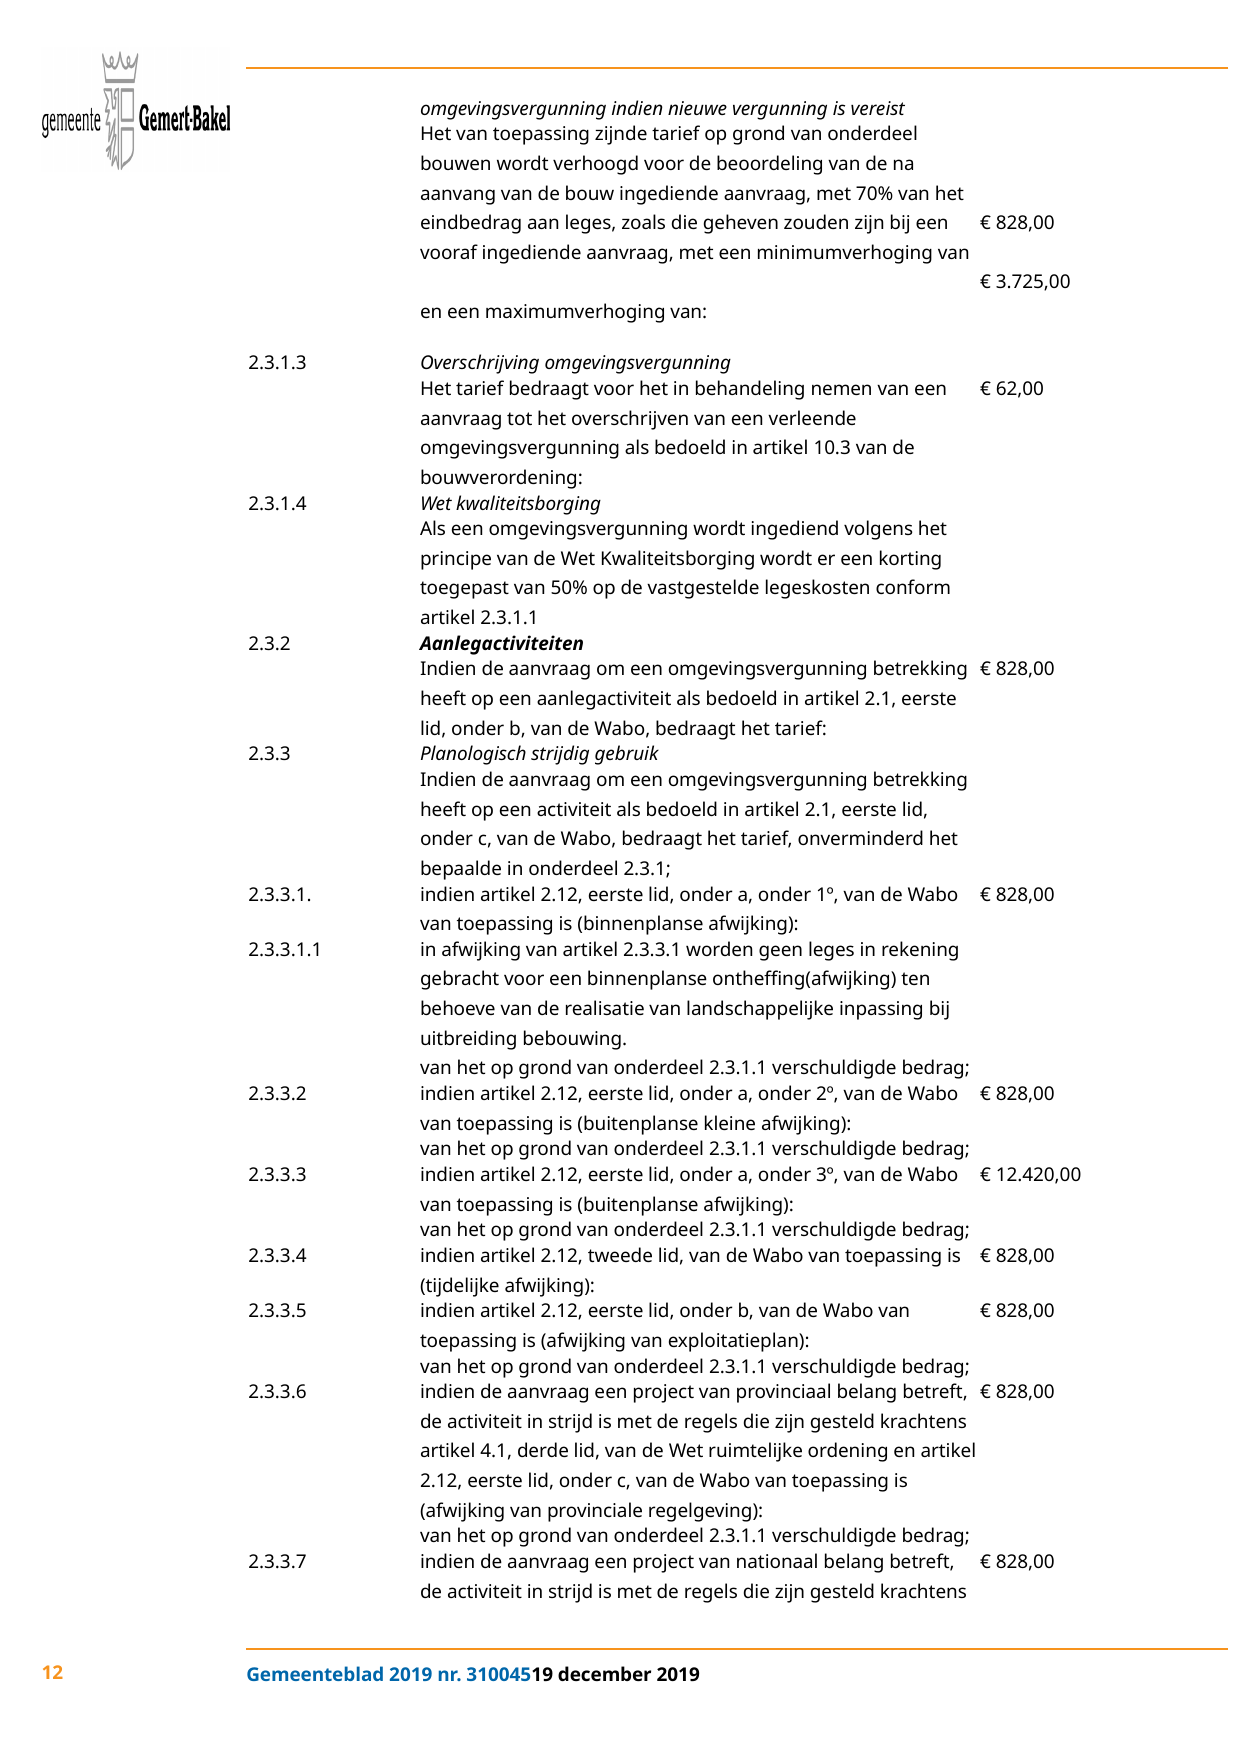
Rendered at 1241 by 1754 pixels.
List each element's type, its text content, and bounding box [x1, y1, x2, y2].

table_cell [980, 630, 1152, 656]
table_cell 2.3.3.2 [248, 1080, 420, 1135]
table_cell 2.3.3.4 [248, 1242, 420, 1297]
table_cell van het op grond van onderdeel 2.3.1.1 verschuldigde bedrag; [420, 1216, 980, 1242]
table_cell Indien de aanvraag om een omgevingsvergunning betrekking heeft op een aanlegactiviteit als bedoeld in artikel 2.1, eerste lid, onder b, van de Wabo, bedraagt het tarief: [420, 656, 980, 741]
table_cell [980, 1135, 1152, 1161]
table_cell indien artikel 2.12, tweede lid, van de Wabo van toepassing is (tijdelijke afwijking): [420, 1242, 980, 1297]
table_cell [980, 490, 1152, 515]
table_cell [980, 324, 1152, 349]
table_cell € 828,00 [980, 1548, 1152, 1604]
table_cell Planologisch strijdig gebruik [420, 741, 980, 766]
table_cell van het op grond van onderdeel 2.3.1.1 verschuldigde bedrag; [420, 1523, 980, 1548]
table_cell 2.3.2 [248, 630, 420, 656]
table_cell € 828,00 [980, 1298, 1152, 1353]
table_cell € 828,00 € 3.725,00 [980, 121, 1152, 324]
table_cell [980, 1353, 1152, 1378]
table_cell 2.3.3 [248, 741, 420, 766]
table_cell [980, 936, 1152, 1080]
table_cell indien artikel 2.12, eerste lid, onder b, van de Wabo van toepassing is (afwijking van exploitatieplan): [420, 1298, 980, 1353]
table_cell 2.3.3.1.1 [248, 936, 420, 1080]
table_cell € 62,00 [980, 375, 1152, 490]
table_cell omgevingsvergunning indien nieuwe vergunning is vereist [420, 95, 980, 121]
table_cell indien artikel 2.12, eerste lid, onder a, onder 2º, van de Wabo van toepassing is (buitenplanse kleine afwijking): [420, 1080, 980, 1135]
table_cell [248, 1135, 420, 1161]
table_cell Het tarief bedraagt voor het in behandeling nemen van een aanvraag tot het overschrijven van een verleende omgevingsvergunning als bedoeld in artikel 10.3 van de bouwverordening: [420, 375, 980, 490]
table_cell [980, 515, 1152, 630]
table_cell [248, 1523, 420, 1548]
table_cell in afwijking van artikel 2.3.3.1 worden geen leges in rekening gebracht voor een binnenplanse ontheffing(afwijking) ten behoeve van de realisatie van landschappelijke inpassing bij uitbreiding bebouwing. van het op grond van onderdeel 2.3.1.1 verschuldigde bedrag; [420, 936, 980, 1080]
table_cell [420, 324, 980, 349]
table_cell Het van toepassing zijnde tarief op grond van onderdeel bouwen wordt verhoogd voor de beoordeling van de na aanvang van de bouw ingediende aanvraag, met 70% van het eindbedrag aan leges, zoals die geheven zouden zijn bij een vooraf ingediende aanvraag, met een minimumverhoging van en een maximumverhoging van: [420, 121, 980, 324]
table_cell 2.3.3.7 [248, 1548, 420, 1604]
table_cell Indien de aanvraag om een omgevingsvergunning betrekking heeft op een activiteit als bedoeld in artikel 2.1, eerste lid, onder c, van de Wabo, bedraagt het tarief, onverminderd het bepaalde in onderdeel 2.3.1; [420, 766, 980, 881]
table_cell [248, 656, 420, 741]
table_cell Als een omgevingsvergunning wordt ingediend volgens het principe van de Wet Kwaliteitsborging wordt er een korting toegepast van 50% op de vastgestelde legeskosten conform artikel 2.3.1.1 [420, 515, 980, 630]
table_cell indien artikel 2.12, eerste lid, onder a, onder 3º, van de Wabo van toepassing is (buitenplanse afwijking): [420, 1161, 980, 1216]
table_cell 2.3.3.1. [248, 881, 420, 936]
table_cell indien artikel 2.12, eerste lid, onder a, onder 1º, van de Wabo van toepassing is (binnenplanse afwijking): [420, 881, 980, 936]
table_cell Overschrijving omgevingsvergunning [420, 350, 980, 375]
table_cell indien de aanvraag een project van nationaal belang betreft, de activiteit in strijd is met de regels die zijn gesteld krachtens [420, 1548, 980, 1604]
table_cell [248, 1216, 420, 1242]
table_cell 2.3.3.3 [248, 1161, 420, 1216]
table_cell Aanlegactiviteiten [420, 630, 980, 656]
table_cell [248, 95, 420, 121]
table_cell [980, 95, 1152, 121]
table_cell [980, 741, 1152, 766]
table_cell [248, 375, 420, 490]
table_cell 2.3.3.5 [248, 1298, 420, 1353]
table_cell [248, 766, 420, 881]
table_cell € 828,00 [980, 881, 1152, 936]
table_cell € 12.420,00 [980, 1161, 1152, 1216]
picture [41, 47, 231, 172]
table_cell € 828,00 [980, 1379, 1152, 1523]
table_cell € 828,00 [980, 656, 1152, 741]
table_cell [248, 515, 420, 630]
table_cell 2.3.3.6 [248, 1379, 420, 1523]
table_cell [980, 350, 1152, 375]
table_cell [248, 121, 420, 324]
table_cell [980, 1523, 1152, 1548]
table_cell 2.3.1.4 [248, 490, 420, 515]
table_cell Wet kwaliteitsborging [420, 490, 980, 515]
table_cell € 828,00 [980, 1080, 1152, 1135]
table_cell [248, 324, 420, 349]
table_cell € 828,00 [980, 1242, 1152, 1297]
table_cell [980, 766, 1152, 881]
table_cell [248, 1353, 420, 1378]
table_cell [980, 1216, 1152, 1242]
table_cell 2.3.1.3 [248, 350, 420, 375]
table_cell van het op grond van onderdeel 2.3.1.1 verschuldigde bedrag; [420, 1353, 980, 1378]
table_cell van het op grond van onderdeel 2.3.1.1 verschuldigde bedrag; [420, 1135, 980, 1161]
table_cell indien de aanvraag een project van provinciaal belang betreft, de activiteit in strijd is met de regels die zijn gesteld krachtens artikel 4.1, derde lid, van de Wet ruimtelijke ordening en artikel 2.12, eerste lid, onder c, van de Wabo van toepassing is (afwijking van provinciale regelgeving): [420, 1379, 980, 1523]
